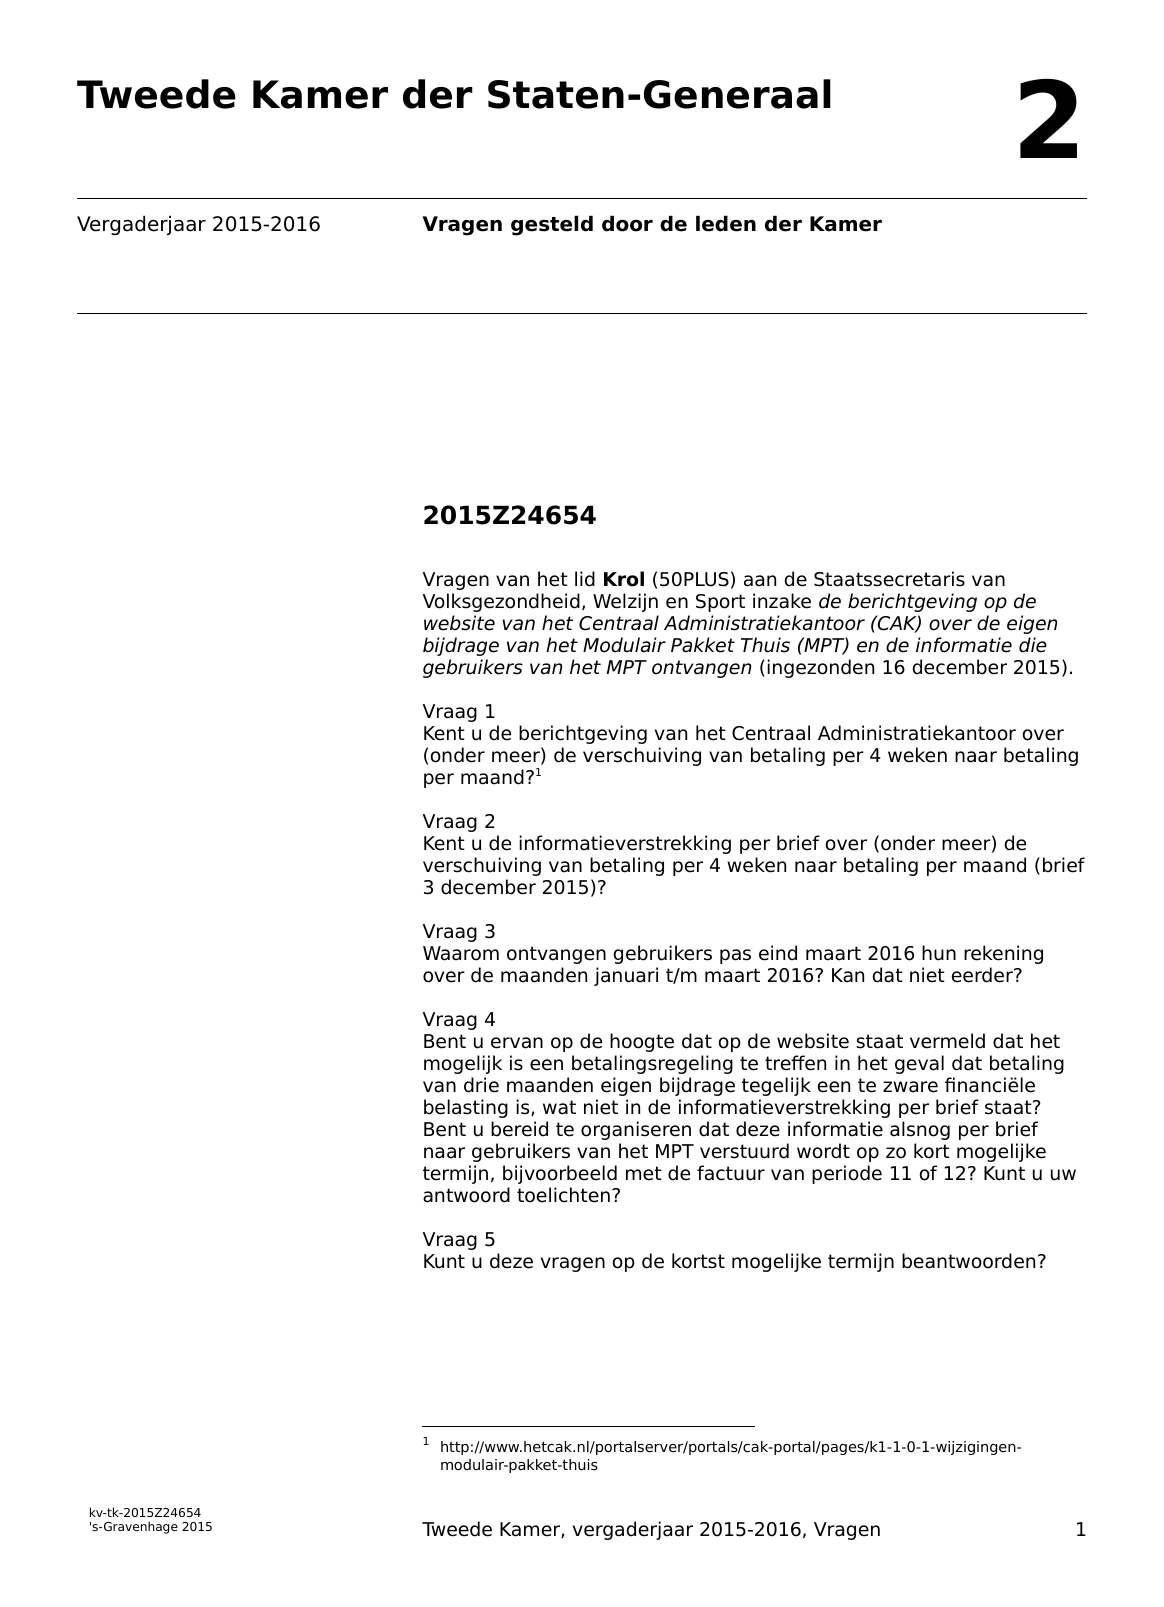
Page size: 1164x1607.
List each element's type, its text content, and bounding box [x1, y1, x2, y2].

text Vraag 3 [422, 921, 1087, 943]
text Vraag 1 [422, 701, 1087, 723]
table_header Tweede Kamer der Staten-Generaal [77, 59, 886, 198]
text kv-tk-2015Z24654 [88, 1506, 323, 1520]
text Vraag 5 [422, 1229, 1087, 1251]
text Kunt u deze vragen op de kortst mogelijke termijn beantwoorden? [422, 1251, 1087, 1273]
table_cell Vergaderjaar 2015-2016 [77, 199, 422, 313]
text Vraag 2 [422, 811, 1087, 833]
table_header 2 [886, 59, 1087, 198]
text 2015Z24654 [422, 501, 1087, 531]
text Waarom ontvangen gebruikers pas eind maart 2016 hun rekening over de maanden januari t/m maart 2016? Kan dat niet eerder? [422, 943, 1087, 987]
text Kent u de berichtgeving van het Centraal Administratiekantoor over (onder meer) de verschuiving van betaling per 4 weken naar betaling per maand? [422, 723, 1087, 789]
text Vragen van het lid Krol (50PLUS) aan de Staatssecretaris van Volksgezondheid, Welzijn en Sport inzake de berichtgeving op de website van het Centraal Administratiekantoor (CAK) over de eigen bijdrage van het Modulair Pakket Thuis (MPT) en de informatie die gebruikers van het MPT ontvangen (ingezonden 16 december 2015). [422, 569, 1087, 679]
text Kent u de informatieverstrekking per brief over (onder meer) de verschuiving van betaling per 4 weken naar betaling per maand (brief 3 december 2015)? [422, 833, 1087, 899]
text Bent u ervan op de hoogte dat op de website staat vermeld dat het mogelijk is een betalingsregeling te treffen in het geval dat betaling van drie maanden eigen bijdrage tegelijk een te zware financiële belasting is, wat niet in de informatieverstrekking per brief staat? Bent u bereid te organiseren dat deze informatie alsnog per brief naar gebruikers van het MPT verstuurd wordt op zo kort mogelijke termijn, bijvoorbeeld met de factuur van periode 11 of 12? Kunt u uw antwoord toelichten? [422, 1031, 1087, 1207]
text 's-Gravenhage 2015 [88, 1520, 323, 1534]
text Vraag 4 [422, 1009, 1087, 1031]
text http://www.hetcak.nl/portalserver/portals/cak-portal/pages/k1-1-0-1-wijzigingen-modulair-pakket-thuis [422, 1435, 1087, 1474]
table_cell Vragen gesteld door de leden der Kamer [422, 199, 1087, 313]
